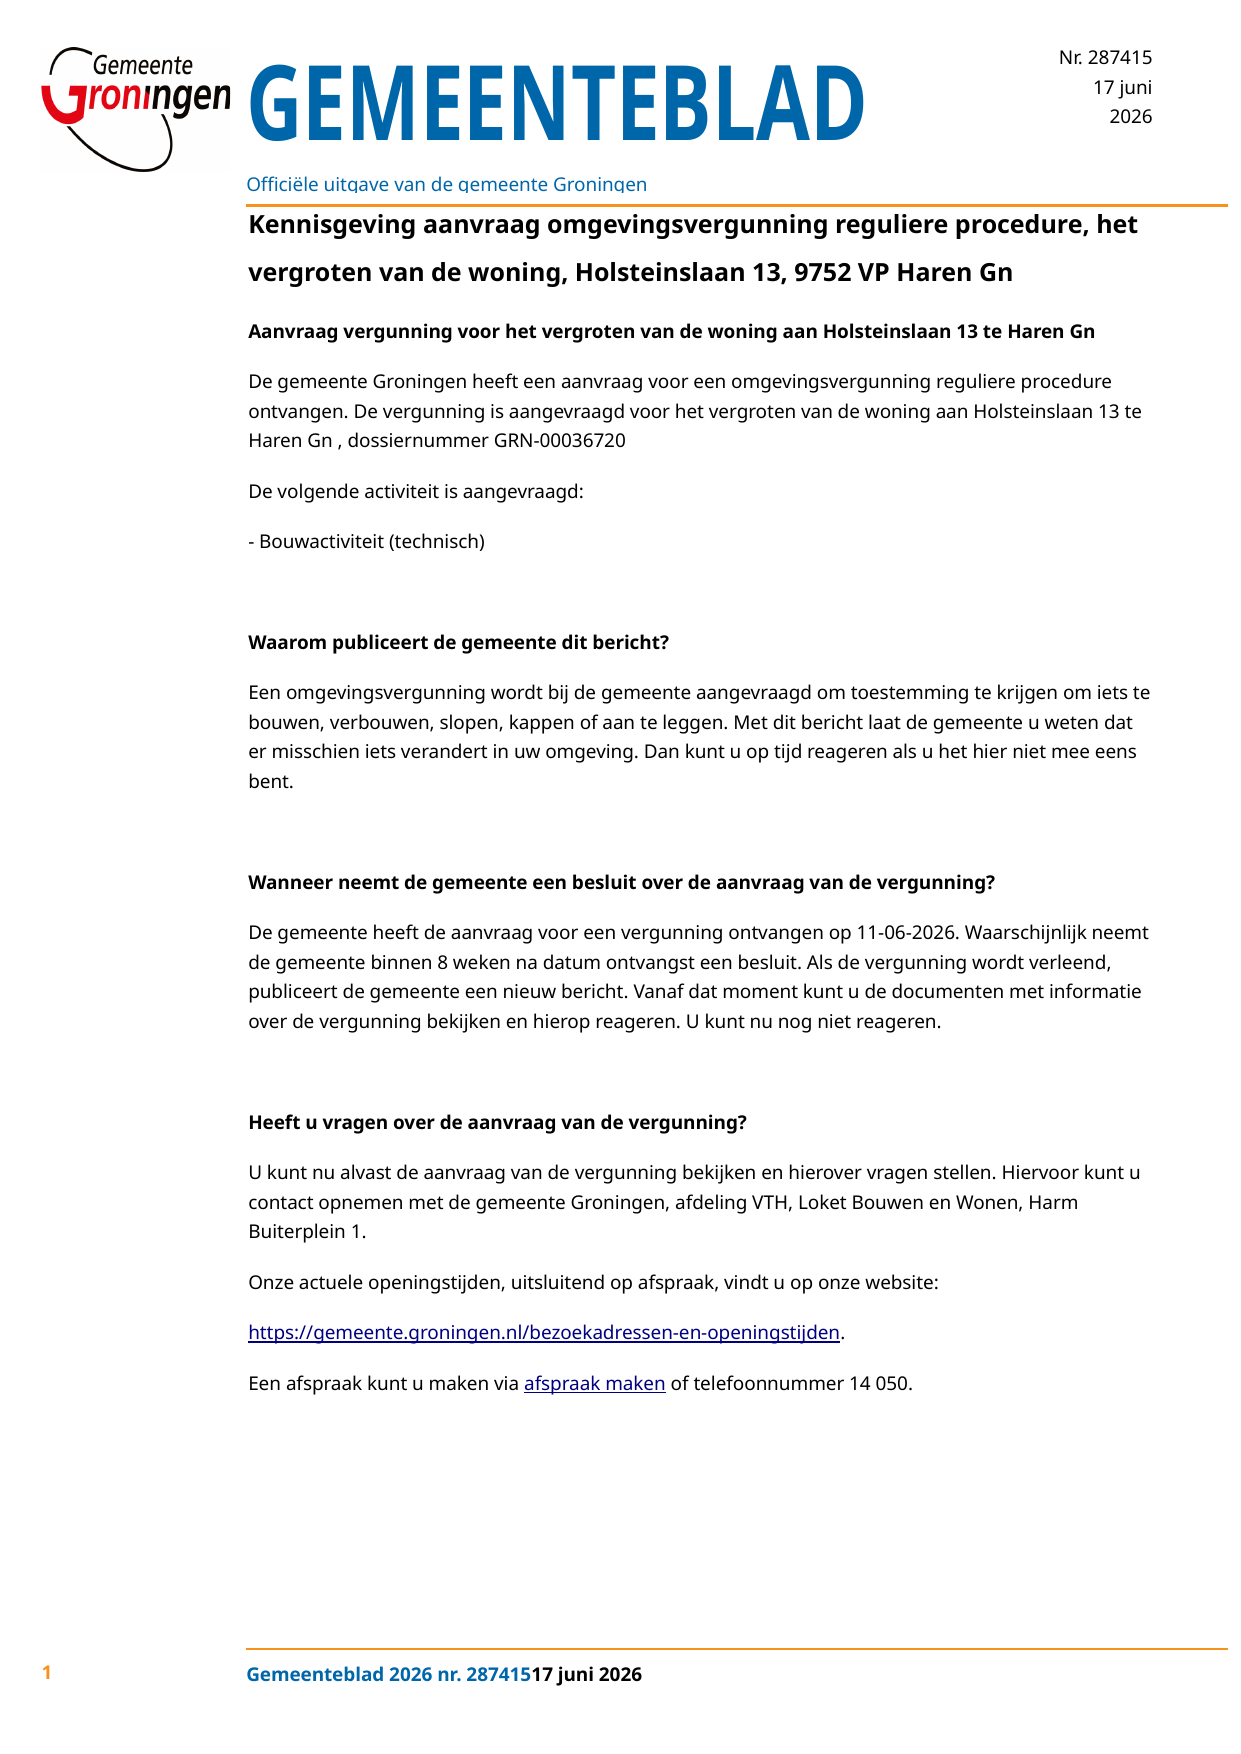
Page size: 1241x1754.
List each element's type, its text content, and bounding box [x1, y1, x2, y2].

text - Bouwactiviteit (technisch) [248, 528, 1152, 554]
text Een omgevingsvergunning wordt bij de gemeente aangevraagd om toestemming te krijgen om iets te bouwen, verbouwen, slopen, kappen of aan te leggen. Met dit bericht laat de gemeente u weten dat er misschien iets verandert in uw omgeving. Dan kunt u op tijd reageren als u het hier niet mee eens bent. [248, 679, 1152, 794]
text De gemeente Groningen heeft een aanvraag voor een omgevingsvergunning reguliere procedure ontvangen. De vergunning is aangevraagd voor het vergroten van de woning aan Holsteinslaan 13 te Haren Gn , dossiernummer GRN-00036720 [248, 368, 1152, 453]
text Heeft u vragen over de aanvraag van de vergunning? [248, 1109, 1152, 1135]
text De gemeente heeft de aanvraag voor een vergunning ontvangen op 11-06-2026. Waarschijnlijk neemt de gemeente binnen 8 weken na datum ontvangst een besluit. Als de vergunning wordt verleend, publiceert de gemeente een nieuw bericht. Vanaf dat moment kunt u de documenten met informatie over de vergunning bekijken en hierop reageren. U kunt nu nog niet reageren. [248, 919, 1152, 1034]
text Wanneer neemt de gemeente een besluit over de aanvraag van de vergunning? [248, 869, 1152, 895]
text Aanvraag vergunning voor het vergroten van de woning aan Holsteinslaan 13 te Haren Gn [248, 318, 1152, 344]
text De volgende activiteit is aangevraagd: [248, 478, 1152, 504]
text U kunt nu alvast de aanvraag van de vergunning bekijken en hierover vragen stellen. Hiervoor kunt u contact opnemen met de gemeente Groningen, afdeling VTH, Loket Bouwen en Wonen, Harm Buiterplein 1. [248, 1159, 1152, 1244]
text Onze actuele openingstijden, uitsluitend op afspraak, vindt u op onze website: [248, 1269, 1152, 1295]
text Een afspraak kunt u maken via afspraak maken of telefoonnummer 14 050. [248, 1370, 1152, 1396]
text Kennisgeving aanvraag omgevingsvergunning reguliere procedure, het vergroten van de woning, Holsteinslaan 13, 9752 VP Haren Gn [248, 207, 1152, 288]
picture [41, 47, 231, 172]
text Waarom publiceert de gemeente dit bericht? [248, 629, 1152, 655]
text https://gemeente.groningen.nl/bezoekadressen-en-openingstijden. [248, 1319, 1152, 1345]
